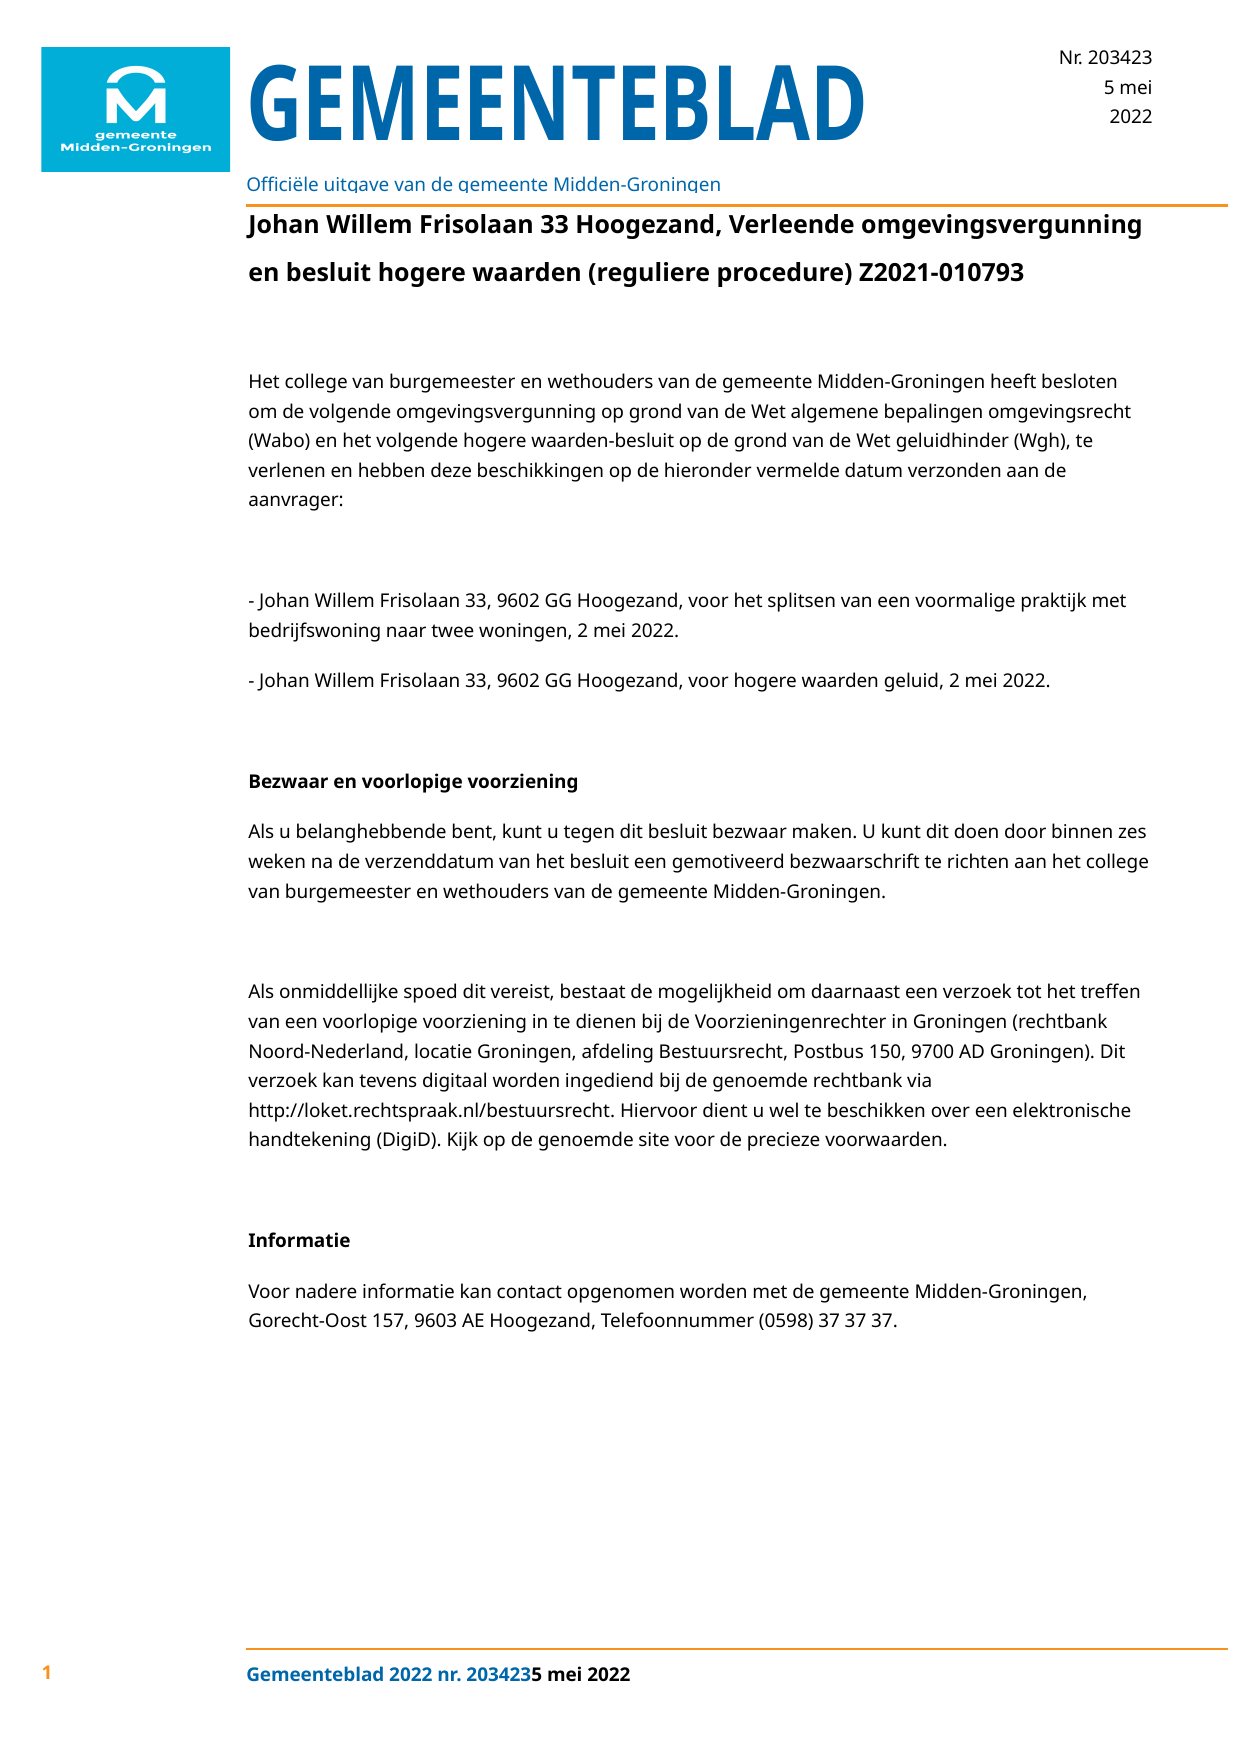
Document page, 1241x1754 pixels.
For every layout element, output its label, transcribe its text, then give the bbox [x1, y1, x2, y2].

text - Johan Willem Frisolaan 33, 9602 GG Hoogezand, voor hogere waarden geluid, 2 mei 2022. [248, 667, 1152, 693]
text Voor nadere informatie kan contact opgenomen worden met de gemeente Midden-Groningen, Gorecht-Oost 157, 9603 AE Hoogezand, Telefoonnummer (0598) 37 37 37. [248, 1278, 1152, 1333]
text Johan Willem Frisolaan 33 Hoogezand, Verleende omgevingsvergunning en besluit hogere waarden (reguliere procedure) Z2021-010793 [248, 207, 1152, 288]
text Als u belanghebbende bent, kunt u tegen dit besluit bezwaar maken. U kunt dit doen door binnen zes weken na de verzenddatum van het besluit een gemotiveerd bezwaarschrift te richten aan het college van burgemeester en wethouders van de gemeente Midden-Groningen. [248, 819, 1152, 904]
text Informatie [248, 1227, 1152, 1253]
text - Johan Willem Frisolaan 33, 9602 GG Hoogezand, voor het splitsen van een voormalige praktijk met bedrijfswoning naar twee woningen, 2 mei 2022. [248, 587, 1152, 643]
picture [108, 66, 164, 82]
picture [184, 146, 190, 153]
text Bezwaar en voorlopige voorziening [248, 768, 1152, 794]
picture [107, 89, 165, 122]
text Als onmiddellijke spoed dit vereist, bestaat de mogelijkheid om daarnaast een verzoek tot het treffen van een voorlopige voorziening in te dienen bij de Voorzieningenrechter in Groningen (rechtbank Noord-Nederland, locatie Groningen, afdeling Bestuursrecht, Postbus 150, 9700 AD Groningen). Dit verzoek kan tevens digitaal worden ingediend bij de genoemde rechtbank via http://loket.rechtspraak.nl/bestuursrecht. Hiervoor dient u wel te beschikken over een elektronische handtekening (DigiD). Kijk op de genoemde site voor de precieze voorwaarden. [248, 979, 1152, 1152]
text Het college van burgemeester en wethouders van de gemeente Midden-Groningen heeft besloten om de volgende omgevingsvergunning op grond van de Wet algemene bepalingen omgevingsrecht (Wabo) en het volgende hogere waarden-besluit op de grond van de Wet geluidhinder (Wgh), te verlenen en hebben deze beschikkingen op de hieronder vermelde datum verzonden aan de aanvrager: [248, 368, 1152, 512]
